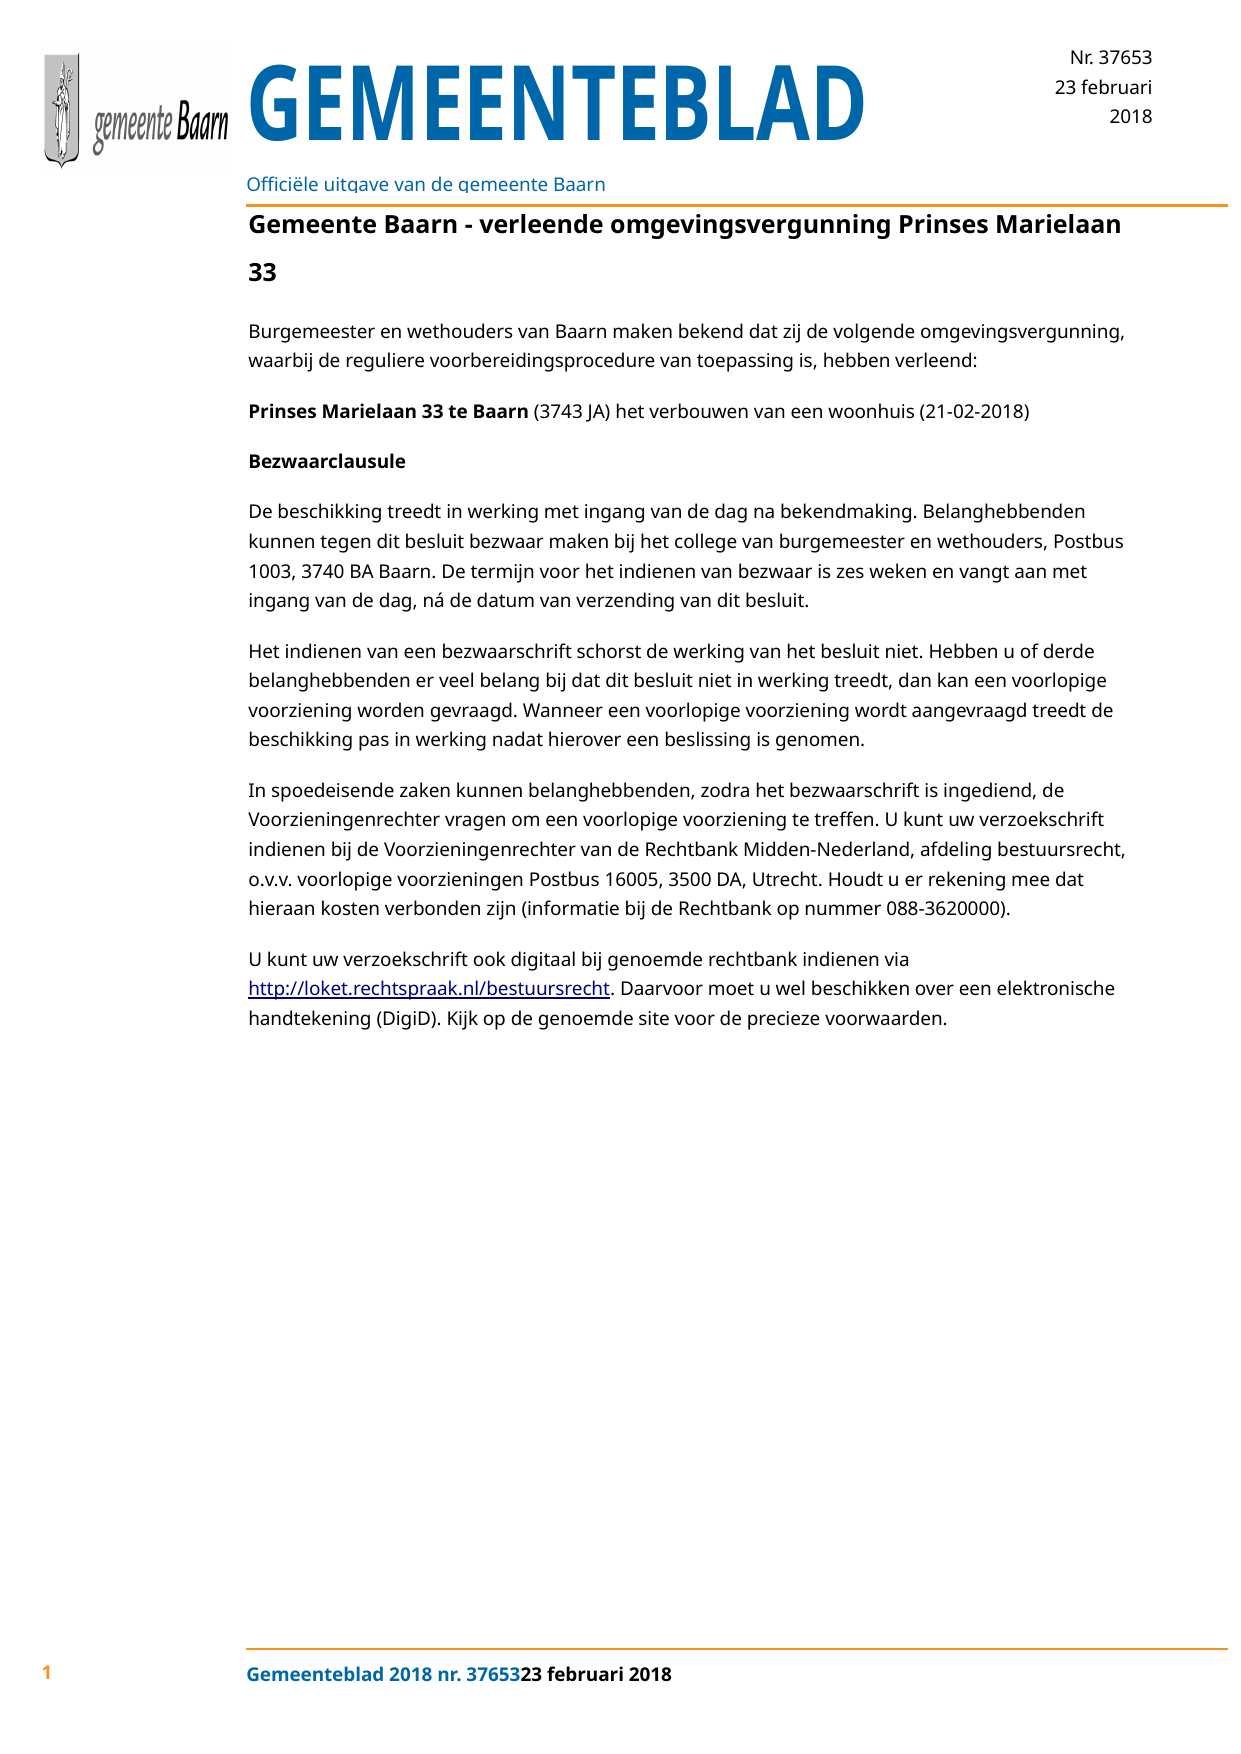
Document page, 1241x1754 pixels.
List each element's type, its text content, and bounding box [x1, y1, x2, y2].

text Prinses Marielaan 33 te Baarn (3743 JA) het verbouwen van een woonhuis (21-02-2018) [248, 398, 1152, 424]
text Bezwaarclausule [248, 448, 1152, 474]
text U kunt uw verzoekschrift ook digitaal bij genoemde rechtbank indienen via http://loket.rechtspraak.nl/bestuursrecht. Daarvoor moet u wel beschikken over een elektronische handtekening (DigiD). Kijk op de genoemde site voor de precieze voorwaarden. [248, 946, 1152, 1031]
picture [41, 47, 231, 172]
text Gemeente Baarn - verleende omgevingsvergunning Prinses Marielaan 33 [248, 207, 1152, 288]
text Het indienen van een bezwaarschrift schorst de werking van het besluit niet. Hebben u of derde belanghebbenden er veel belang bij dat dit besluit niet in werking treedt, dan kan een voorlopige voorziening worden gevraagd. Wanneer een voorlopige voorziening wordt aangevraagd treedt de beschikking pas in werking nadat hierover een beslissing is genomen. [248, 638, 1152, 752]
text Burgemeester en wethouders van Baarn maken bekend dat zij de volgende omgevingsvergunning, waarbij de reguliere voorbereidingsprocedure van toepassing is, hebben verleend: [248, 318, 1152, 373]
text In spoedeisende zaken kunnen belanghebbenden, zodra het bezwaarschrift is ingediend, de Voorzieningenrechter vragen om een voorlopige voorziening te treffen. U kunt uw verzoekschrift indienen bij de Voorzieningenrechter van de Rechtbank Midden-Nederland, afdeling bestuursrecht, o.v.v. voorlopige voorzieningen Postbus 16005, 3500 DA, Utrecht. Houdt u er rekening mee dat hieraan kosten verbonden zijn (informatie bij de Rechtbank op nummer 088-3620000). [248, 777, 1152, 921]
text De beschikking treedt in werking met ingang van de dag na bekendmaking. Belanghebbenden kunnen tegen dit besluit bezwaar maken bij het college van burgemeester en wethouders, Postbus 1003, 3740 BA Baarn. De termijn voor het indienen van bezwaar is zes weken en vangt aan met ingang van de dag, ná de datum van verzending van dit besluit. [248, 499, 1152, 613]
